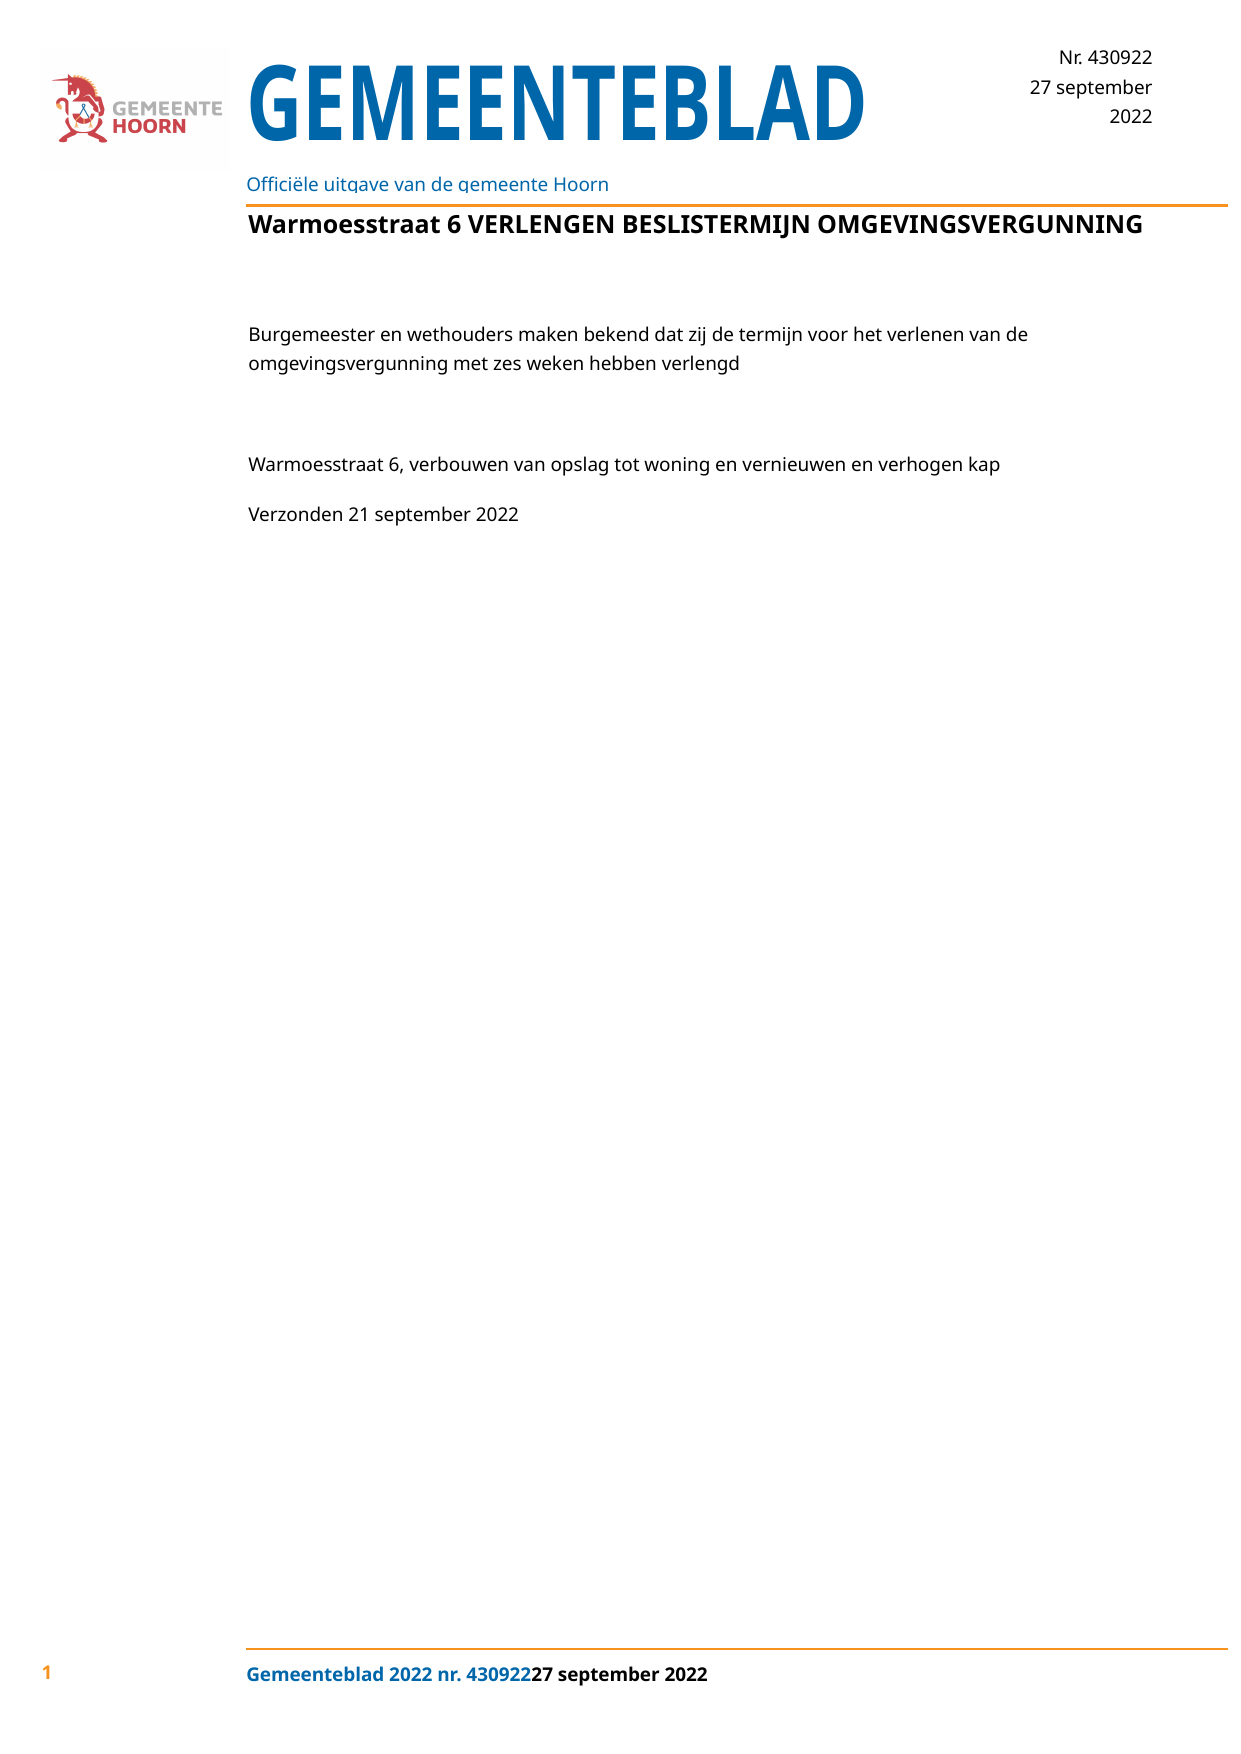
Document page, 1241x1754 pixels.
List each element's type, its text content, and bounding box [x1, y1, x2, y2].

text Burgemeester en wethouders maken bekend dat zij de termijn voor het verlenen van de omgevingsvergunning met zes weken hebben verlengd [248, 321, 1152, 376]
text Warmoesstraat 6 VERLENGEN BESLISTERMIJN OMGEVINGSVERGUNNING [248, 207, 1152, 241]
picture [41, 47, 231, 172]
text Warmoesstraat 6, verbouwen van opslag tot woning en vernieuwen en verhogen kap [248, 451, 1152, 477]
text Verzonden 21 september 2022 [248, 502, 1152, 527]
